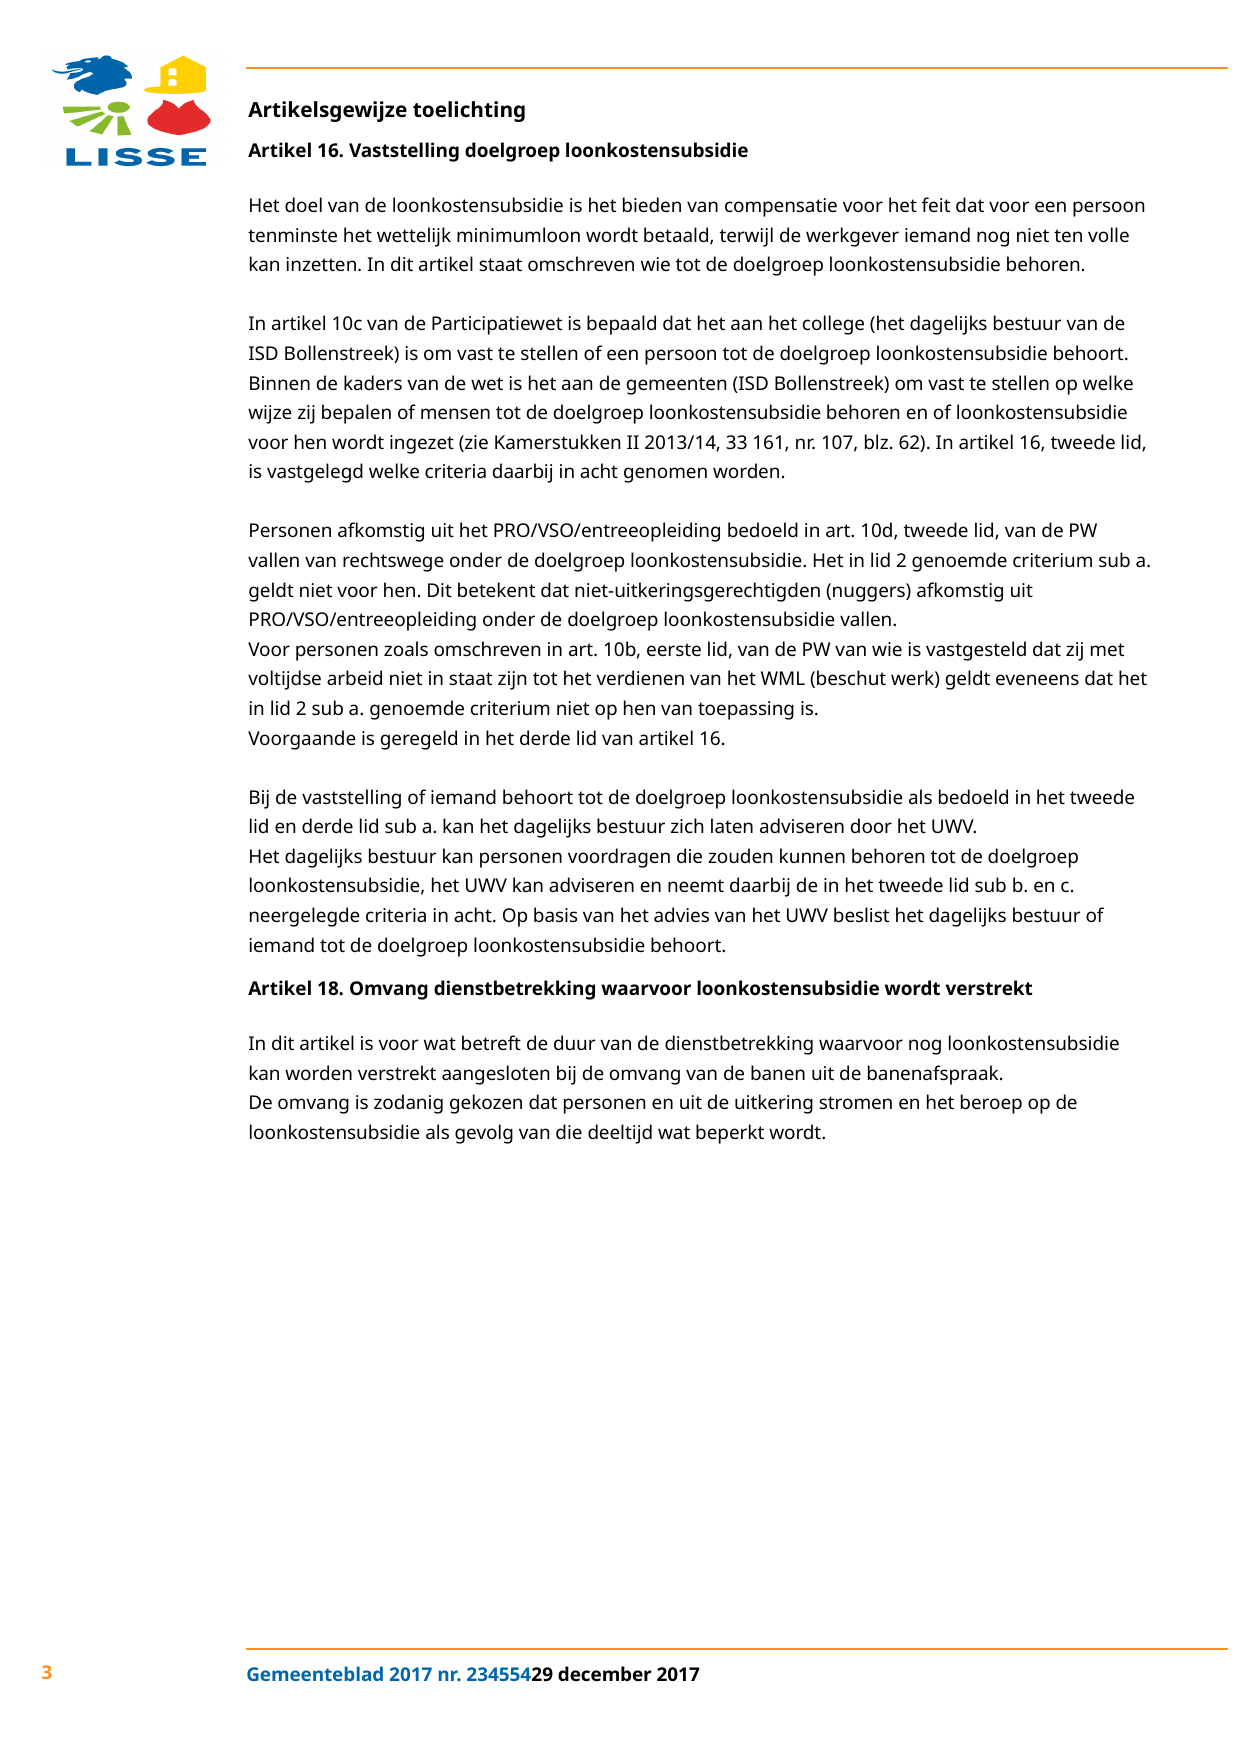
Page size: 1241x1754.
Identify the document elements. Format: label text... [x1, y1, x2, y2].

text Artikel 16. Vaststelling doelgroep loonkostensubsidie [248, 137, 1152, 163]
picture [41, 47, 231, 172]
text In dit artikel is voor wat betreft de duur van de dienstbetrekking waarvoor nog loonkostensubsidie kan worden verstrekt aangesloten bij de omvang van de banen uit de banenafspraak. [248, 1030, 1152, 1086]
text Personen afkomstig uit het PRO/VSO/entreeopleiding bedoeld in art. 10d, tweede lid, van de PW vallen van rechtswege onder de doelgroep loonkostensubsidie. Het in lid 2 genoemde criterium sub a. geldt niet voor hen. Dit betekent dat niet-uitkeringsgerechtigden (nuggers) afkomstig uit PRO/VSO/entreeopleiding onder de doelgroep loonkostensubsidie vallen. [248, 518, 1152, 632]
text Het doel van de loonkostensubsidie is het bieden van compensatie voor het feit dat voor een persoon tenminste het wettelijk minimumloon wordt betaald, terwijl de werkgever iemand nog niet ten volle kan inzetten. In dit artikel staat omschreven wie tot de doelgroep loonkostensubsidie behoren. [248, 192, 1152, 277]
text In artikel 10c van de Participatiewet is bepaald dat het aan het college (het dagelijks bestuur van de ISD Bollenstreek) is om vast te stellen of een persoon tot de doelgroep loonkostensubsidie behoort. Binnen de kaders van de wet is het aan de gemeenten (ISD Bollenstreek) om vast te stellen op welke wijze zij bepalen of mensen tot de doelgroep loonkostensubsidie behoren en of loonkostensubsidie voor hen wordt ingezet (zie Kamerstukken II 2013/14, 33 161, nr. 107, blz. 62). In artikel 16, tweede lid, is vastgelegd welke criteria daarbij in acht genomen worden. [248, 311, 1152, 484]
text Artikel 18. Omvang dienstbetrekking waarvoor loonkostensubsidie wordt verstrekt [248, 975, 1152, 1001]
text Voorgaande is geregeld in het derde lid van artikel 16. [248, 725, 1152, 750]
text De omvang is zodanig gekozen dat personen en uit de uitkering stromen en het beroep op de loonkostensubsidie als gevolg van die deeltijd wat beperkt wordt. [248, 1089, 1152, 1145]
text Artikelsgewijze toelichting [248, 95, 1152, 123]
text Het dagelijks bestuur kan personen voordragen die zouden kunnen behoren tot de doelgroep loonkostensubsidie, het UWV kan adviseren en neemt daarbij de in het tweede lid sub b. en c. neergelegde criteria in acht. Op basis van het advies van het UWV beslist het dagelijks bestuur of iemand tot de doelgroep loonkostensubsidie behoort. [248, 843, 1152, 957]
text Bij de vaststelling of iemand behoort tot de doelgroep loonkostensubsidie als bedoeld in het tweede lid en derde lid sub a. kan het dagelijks bestuur zich laten adviseren door het UWV. [248, 784, 1152, 839]
text Voor personen zoals omschreven in art. 10b, eerste lid, van de PW van wie is vastgesteld dat zij met voltijdse arbeid niet in staat zijn tot het verdienen van het WML (beschut werk) geldt eveneens dat het in lid 2 sub a. genoemde criterium niet op hen van toepassing is. [248, 636, 1152, 721]
